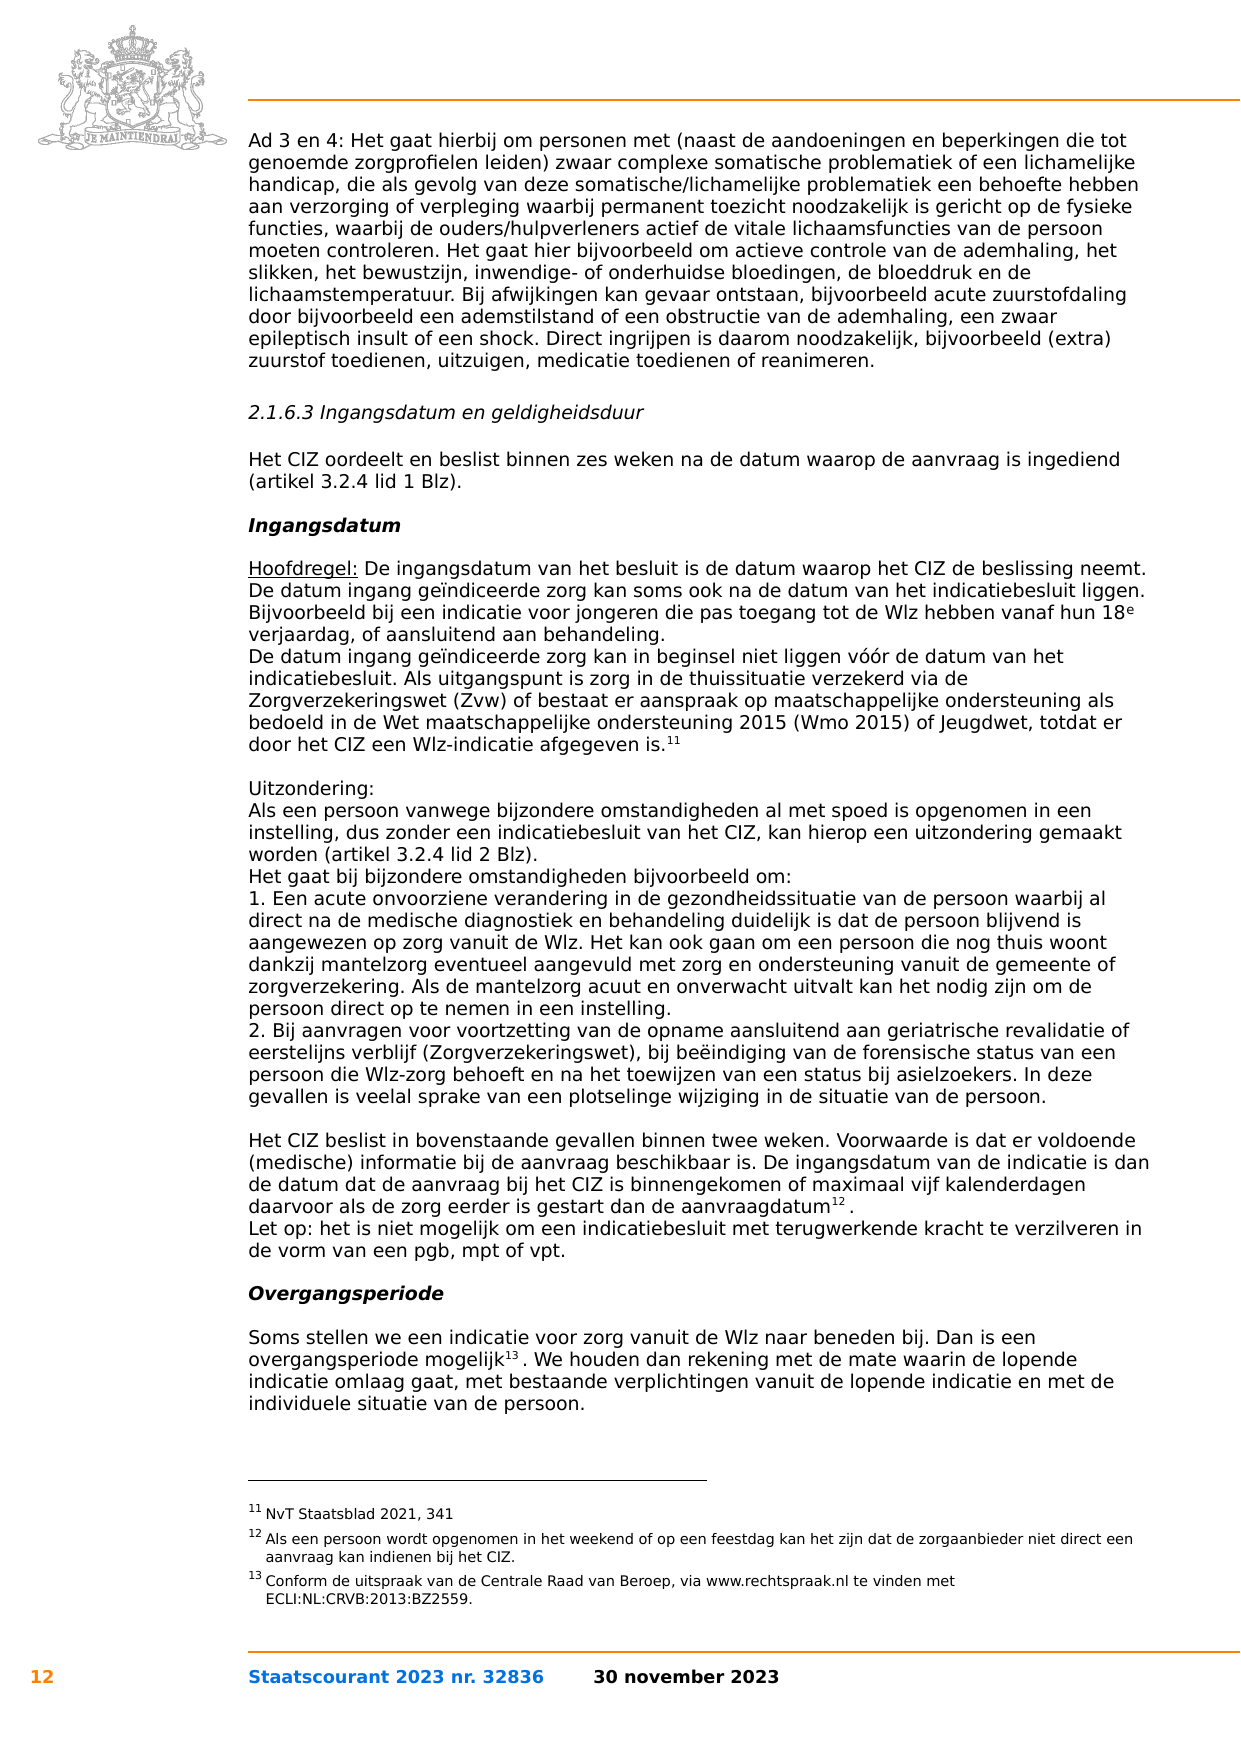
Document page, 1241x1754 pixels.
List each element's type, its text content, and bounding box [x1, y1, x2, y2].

text Als een persoon wordt opgenomen in het weekend of op een feestdag kan het zijn dat de zorgaanbieder niet direct een aanvraag kan indienen bij het CIZ. [248, 1527, 1163, 1566]
text Let op: het is niet mogelijk om een indicatiebesluit met terugwerkende kracht te verzilveren in de vorm van een pgb, mpt of vpt. [248, 1217, 1163, 1261]
text Het CIZ beslist in bovenstaande gevallen binnen twee weken. Voorwaarde is dat er voldoende (medische) informatie bij de aanvraag beschikbaar is. De ingangsdatum van de indicatie is dan de datum dat de aanvraag bij het CIZ is binnengekomen of maximaal vijf kalenderdagen daarvoor als de zorg eerder is gestart dan de aanvraagdatum. [248, 1129, 1163, 1217]
text Soms stellen we een indicatie voor zorg vanuit de Wlz naar beneden bij. Dan is een overgangsperiode mogelijk. We houden dan rekening met de mate waarin de lopende indicatie omlaag gaat, met bestaande verplichtingen vanuit de lopende indicatie en met de individuele situatie van de persoon. [248, 1327, 1163, 1415]
text Hoofdregel: De ingangsdatum van het besluit is de datum waarop het CIZ de beslissing neemt. [248, 558, 1163, 580]
text Als een persoon vanwege bijzondere omstandigheden al met spoed is opgenomen in een instelling, dus zonder een indicatiebesluit van het CIZ, kan hierop een uitzondering gemaakt worden (artikel 3.2.4 lid 2 Blz). [248, 800, 1163, 866]
text 1. Een acute onvoorziene verandering in de gezondheidssituatie van de persoon waarbij al direct na de medische diagnostiek en behandeling duidelijk is dat de persoon blijvend is aangewezen op zorg vanuit de Wlz. Het kan ook gaan om een persoon die nog thuis woont dankzij mantelzorg eventueel aangevuld met zorg en ondersteuning vanuit de gemeente of zorgverzekering. Als de mantelzorg acuut en onverwacht uitvalt kan het nodig zijn om de persoon direct op te nemen in een instelling. [248, 888, 1163, 1020]
text De datum ingang geïndiceerde zorg kan in beginsel niet liggen vóór de datum van het indicatiebesluit. Als uitgangspunt is zorg in de thuissituatie verzekerd via de Zorgverzekeringswet (Zvw) of bestaat er aanspraak op maatschappelijke ondersteuning als bedoeld in de Wet maatschappelijke ondersteuning 2015 (Wmo 2015) of Jeugdwet, totdat er door het CIZ een Wlz-indicatie afgegeven is. [248, 646, 1163, 756]
text Het CIZ oordeelt en beslist binnen zes weken na de datum waarop de aanvraag is ingediend (artikel 3.2.4 lid 1 Blz). [248, 449, 1163, 493]
text Uitzondering: [248, 778, 1163, 800]
picture [38, 25, 227, 150]
text De datum ingang geïndiceerde zorg kan soms ook na de datum van het indicatiebesluit liggen. Bijvoorbeeld bij een indicatie voor jongeren die pas toegang tot de Wlz hebben vanaf hun 18e verjaardag, of aansluitend aan behandeling. [248, 580, 1163, 646]
text Ad 3 en 4: Het gaat hierbij om personen met (naast de aandoeningen en beperkingen die tot genoemde zorgprofielen leiden) zwaar complexe somatische problematiek of een lichamelijke handicap, die als gevolg van deze somatische/lichamelijke problematiek een behoefte hebben aan verzorging of verpleging waarbij permanent toezicht noodzakelijk is gericht op de fysieke functies, waarbij de ouders/hulpverleners actief de vitale lichaamsfuncties van de persoon moeten controleren. Het gaat hier bijvoorbeeld om actieve controle van de ademhaling, het slikken, het bewustzijn, inwendige- of onderhuidse bloedingen, de bloeddruk en de lichaamstemperatuur. Bij afwijkingen kan gevaar ontstaan, bijvoorbeeld acute zuurstofdaling door bijvoorbeeld een ademstilstand of een obstructie van de ademhaling, een zwaar epileptisch insult of een shock. Direct ingrijpen is daarom noodzakelijk, bijvoorbeeld (extra) zuurstof toedienen, uitzuigen, medicatie toedienen of reanimeren. [248, 130, 1163, 372]
text NvT Staatsblad 2021, 341 [248, 1502, 1163, 1524]
subtitle Overgangsperiode [248, 1283, 1163, 1305]
text 2. Bij aanvragen voor voortzetting van de opname aansluitend aan geriatrische revalidatie of eerstelijns verblijf (Zorgverzekeringswet), bij beëindiging van de forensische status van een persoon die Wlz-zorg behoeft en na het toewijzen van een status bij asielzoekers. In deze gevallen is veelal sprake van een plotselinge wijziging in de situatie van de persoon. [248, 1020, 1163, 1108]
subtitle 2.1.6.3 Ingangsdatum en geldigheidsduur [248, 402, 1163, 424]
subtitle Ingangsdatum [248, 514, 1163, 536]
text Het gaat bij bijzondere omstandigheden bijvoorbeeld om: [248, 866, 1163, 888]
text Conform de uitspraak van de Centrale Raad van Beroep, via www.rechtspraak.nl te vinden met ECLI:NL:CRVB:2013:BZ2559. [248, 1569, 1163, 1608]
